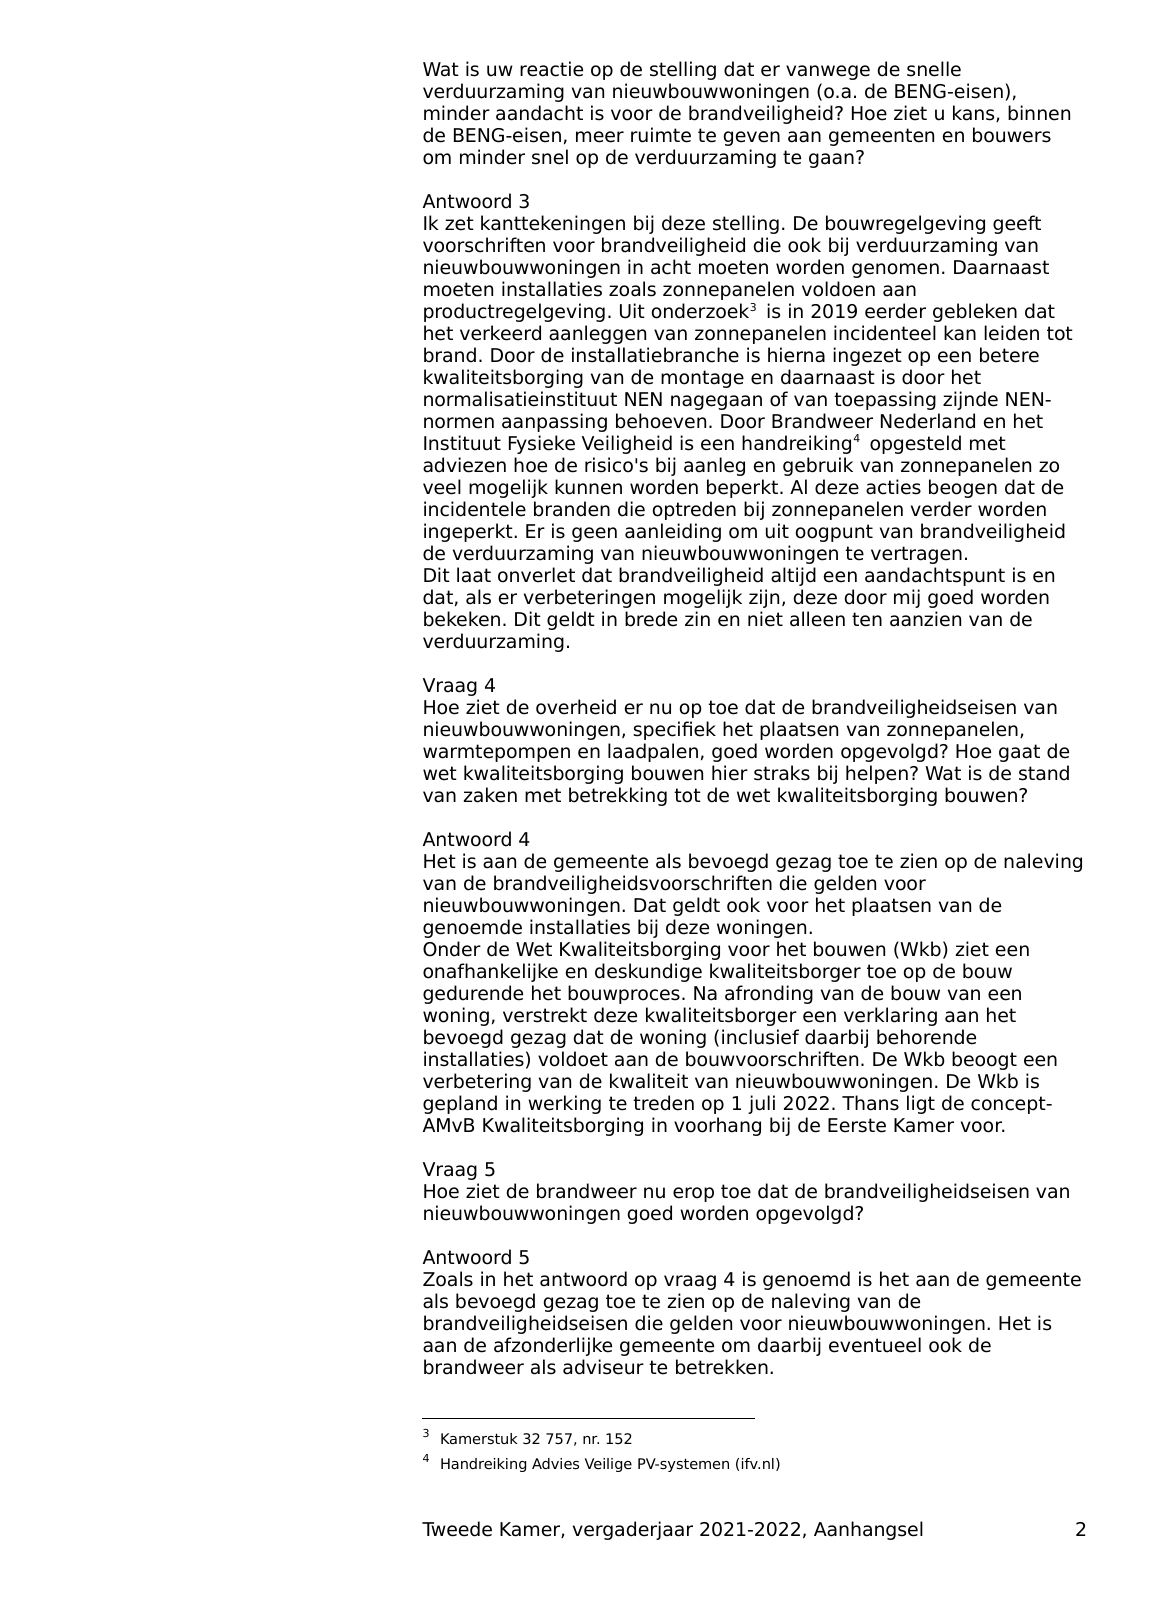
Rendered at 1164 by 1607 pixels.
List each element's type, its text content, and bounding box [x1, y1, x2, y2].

text Antwoord 5 [422, 1247, 1087, 1269]
text Het is aan de gemeente als bevoegd gezag toe te zien op de naleving van de brandveiligheidsvoorschriften die gelden voor nieuwbouwwoningen. Dat geldt ook voor het plaatsen van de genoemde installaties bij deze woningen. [422, 851, 1087, 939]
text Antwoord 3 [422, 191, 1087, 213]
text Zoals in het antwoord op vraag 4 is genoemd is het aan de gemeente als bevoegd gezag toe te zien op de naleving van de brandveiligheidseisen die gelden voor nieuwbouwwoningen. Het is aan de afzonderlijke gemeente om daarbij eventueel ook de brandweer als adviseur te betrekken. [422, 1269, 1087, 1379]
text Antwoord 4 [422, 829, 1087, 851]
text Ik zet kanttekeningen bij deze stelling. De bouwregelgeving geeft voorschriften voor brandveiligheid die ook bij verduurzaming van nieuwbouwwoningen in acht moeten worden genomen. Daarnaast moeten installaties zoals zonnepanelen voldoen aan productregelgeving. Uit onderzoek is in 2019 eerder gebleken dat het verkeerd aanleggen van zonnepanelen incidenteel kan leiden tot brand. Door de installatiebranche is hierna ingezet op een betere kwaliteitsborging van de montage en daarnaast is door het normalisatieinstituut NEN nagegaan of van toepassing zijnde NEN-normen aanpassing behoeven. Door Brandweer Nederland en het Instituut Fysieke Veiligheid is een handreiking opgesteld met adviezen hoe de risico's bij aanleg en gebruik van zonnepanelen zo veel mogelijk kunnen worden beperkt. Al deze acties beogen dat de incidentele branden die optreden bij zonnepanelen verder worden ingeperkt. Er is geen aanleiding om uit oogpunt van brandveiligheid de verduurzaming van nieuwbouwwoningen te vertragen. [422, 213, 1087, 565]
text Kamerstuk 32 757, nr. 152 [422, 1427, 1087, 1449]
text Onder de Wet Kwaliteitsborging voor het bouwen (Wkb) ziet een onafhankelijke en deskundige kwaliteitsborger toe op de bouw gedurende het bouwproces. Na afronding van de bouw van een woning, verstrekt deze kwaliteitsborger een verklaring aan het bevoegd gezag dat de woning (inclusief daarbij behorende installaties) voldoet aan de bouwvoorschriften. De Wkb beoogt een verbetering van de kwaliteit van nieuwbouwwoningen. De Wkb is gepland in werking te treden op 1 juli 2022. Thans ligt de concept-AMvB Kwaliteitsborging in voorhang bij de Eerste Kamer voor. [422, 939, 1087, 1137]
text Wat is uw reactie op de stelling dat er vanwege de snelle verduurzaming van nieuwbouwwoningen (o.a. de BENG-eisen), minder aandacht is voor de brandveiligheid? Hoe ziet u kans, binnen de BENG-eisen, meer ruimte te geven aan gemeenten en bouwers om minder snel op de verduurzaming te gaan? [422, 59, 1087, 169]
text Vraag 5 [422, 1159, 1087, 1181]
text Handreiking Advies Veilige PV-systemen (ifv.nl) [422, 1452, 1087, 1474]
text Hoe ziet de overheid er nu op toe dat de brandveiligheidseisen van nieuwbouwwoningen, specifiek het plaatsen van zonnepanelen, warmtepompen en laadpalen, goed worden opgevolgd? Hoe gaat de wet kwaliteitsborging bouwen hier straks bij helpen? Wat is de stand van zaken met betrekking tot de wet kwaliteitsborging bouwen? [422, 697, 1087, 807]
text Dit laat onverlet dat brandveiligheid altijd een aandachtspunt is en dat, als er verbeteringen mogelijk zijn, deze door mij goed worden bekeken. Dit geldt in brede zin en niet alleen ten aanzien van de verduurzaming. [422, 565, 1087, 653]
text Vraag 4 [422, 675, 1087, 697]
text Hoe ziet de brandweer nu erop toe dat de brandveiligheidseisen van nieuwbouwwoningen goed worden opgevolgd? [422, 1181, 1087, 1225]
